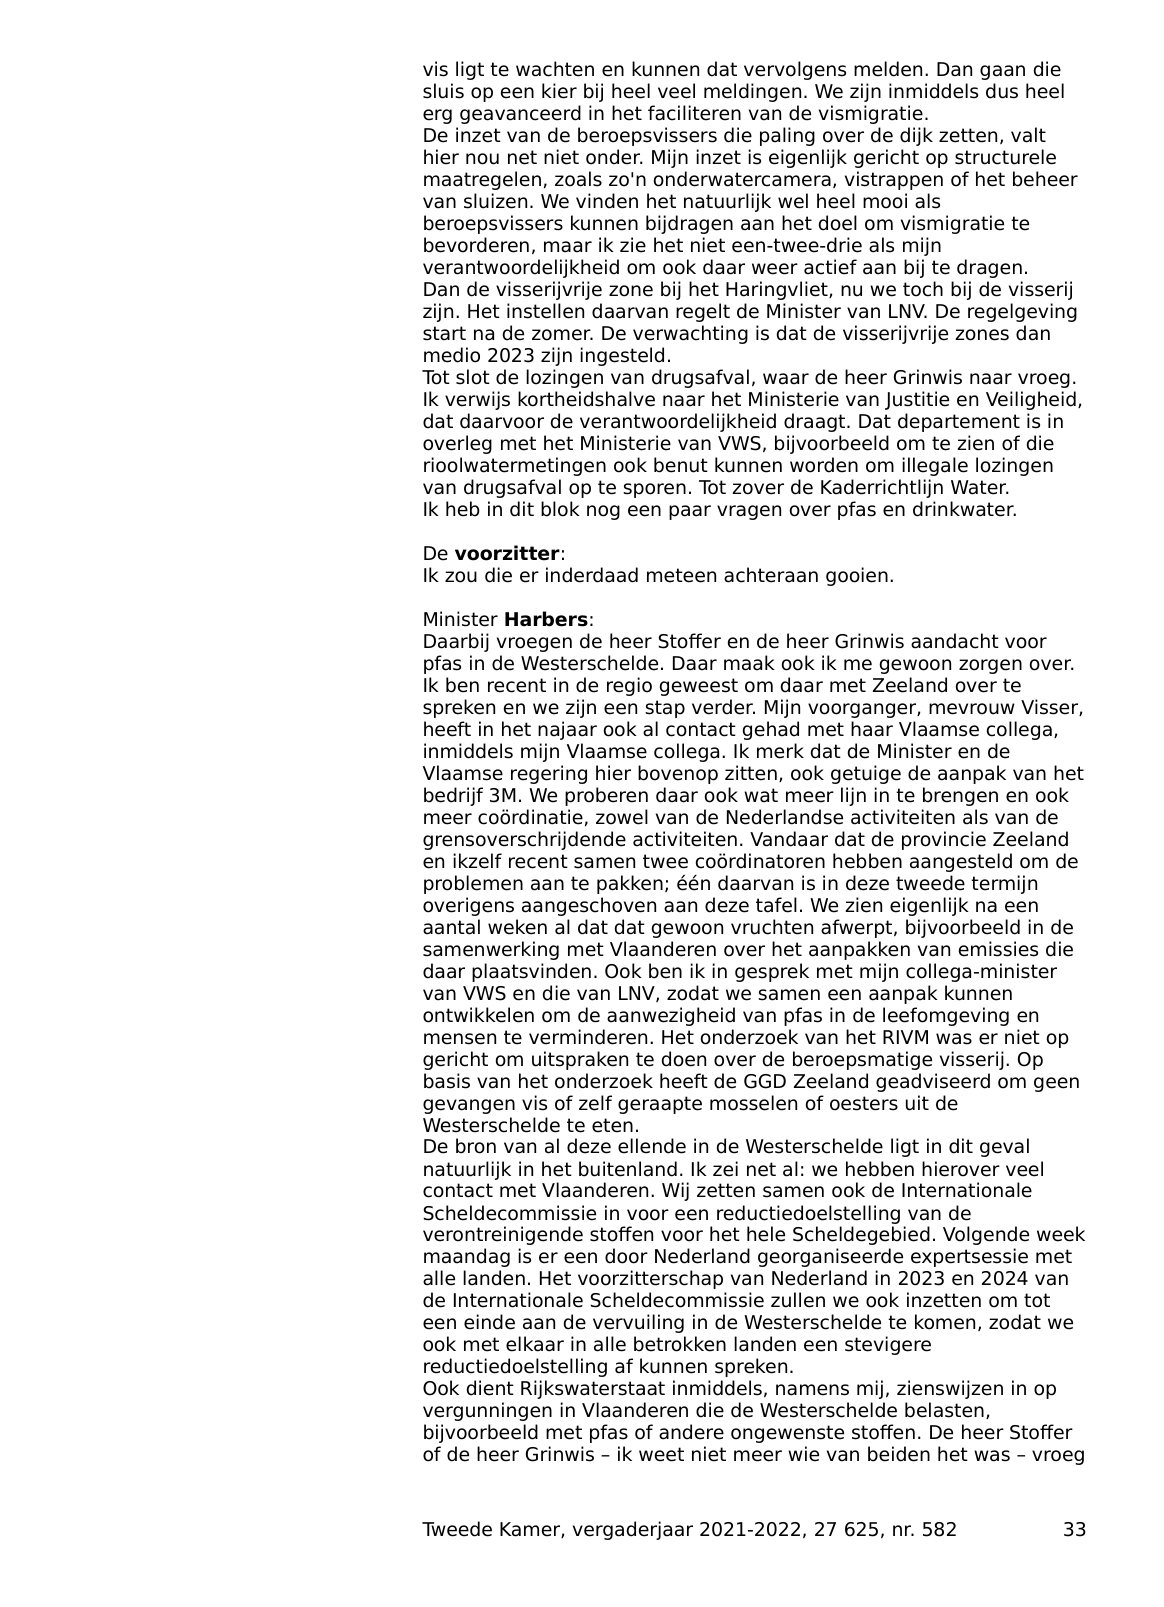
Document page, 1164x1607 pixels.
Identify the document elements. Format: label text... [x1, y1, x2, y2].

text Dan de visserijvrije zone bij het Haringvliet, nu we toch bij de visserij zijn. Het instellen daarvan regelt de Minister van LNV. De regelgeving start na de zomer. De verwachting is dat de visserijvrije zones dan medio 2023 zijn ingesteld. [422, 279, 1087, 367]
text Tot slot de lozingen van drugsafval, waar de heer Grinwis naar vroeg. Ik verwijs kortheidshalve naar het Ministerie van Justitie en Veiligheid, dat daarvoor de verantwoordelijkheid draagt. Dat departement is in overleg met het Ministerie van VWS, bijvoorbeeld om te zien of die rioolwatermetingen ook benut kunnen worden om illegale lozingen van drugsafval op te sporen. Tot zover de Kaderrichtlijn Water. [422, 367, 1087, 499]
text De voorzitter: [422, 543, 1087, 565]
text Daarbij vroegen de heer Stoffer en de heer Grinwis aandacht voor pfas in de Westerschelde. Daar maak ook ik me gewoon zorgen over. Ik ben recent in de regio geweest om daar met Zeeland over te spreken en we zijn een stap verder. Mijn voorganger, mevrouw Visser, heeft in het najaar ook al contact gehad met haar Vlaamse collega, inmiddels mijn Vlaamse collega. Ik merk dat de Minister en de Vlaamse regering hier bovenop zitten, ook getuige de aanpak van het bedrijf 3M. We proberen daar ook wat meer lijn in te brengen en ook meer coördinatie, zowel van de Nederlandse activiteiten als van de grensoverschrijdende activiteiten. Vandaar dat de provincie Zeeland en ikzelf recent samen twee coördinatoren hebben aangesteld om de problemen aan te pakken; één daarvan is in deze tweede termijn overigens aangeschoven aan deze tafel. We zien eigenlijk na een aantal weken al dat dat gewoon vruchten afwerpt, bijvoorbeeld in de samenwerking met Vlaanderen over het aanpakken van emissies die daar plaatsvinden. Ook ben ik in gesprek met mijn collega-minister van VWS en die van LNV, zodat we samen een aanpak kunnen ontwikkelen om de aanwezigheid van pfas in de leefomgeving en mensen te verminderen. Het onderzoek van het RIVM was er niet op gericht om uitspraken te doen over de beroepsmatige visserij. Op basis van het onderzoek heeft de GGD Zeeland geadviseerd om geen gevangen vis of zelf geraapte mosselen of oesters uit de Westerschelde te eten. [422, 631, 1087, 1136]
text Ik zou die er inderdaad meteen achteraan gooien. [422, 565, 1087, 587]
text De bron van al deze ellende in de Westerschelde ligt in dit geval natuurlijk in het buitenland. Ik zei net al: we hebben hierover veel contact met Vlaanderen. Wij zetten samen ook de Internationale Scheldecommissie in voor een reductiedoelstelling van de verontreinigende stoffen voor het hele Scheldegebied. Volgende week maandag is er een door Nederland georganiseerde expertsessie met alle landen. Het voorzitterschap van Nederland in 2023 en 2024 van de Internationale Scheldecommissie zullen we ook inzetten om tot een einde aan de vervuiling in de Westerschelde te komen, zodat we ook met elkaar in alle betrokken landen een stevigere reductiedoelstelling af kunnen spreken. [422, 1136, 1087, 1378]
text De inzet van de beroepsvissers die paling over de dijk zetten, valt hier nou net niet onder. Mijn inzet is eigenlijk gericht op structurele maatregelen, zoals zo'n onderwatercamera, vistrappen of het beheer van sluizen. We vinden het natuurlijk wel heel mooi als beroepsvissers kunnen bijdragen aan het doel om vismigratie te bevorderen, maar ik zie het niet een-twee-drie als mijn verantwoordelijkheid om ook daar weer actief aan bij te dragen. [422, 125, 1087, 279]
text Ook dient Rijkswaterstaat inmiddels, namens mij, zienswijzen in op vergunningen in Vlaanderen die de Westerschelde belasten, bijvoorbeeld met pfas of andere ongewenste stoffen. De heer Stoffer of de heer Grinwis – ik weet niet meer wie van beiden het was – vroeg [422, 1378, 1087, 1466]
text Ik heb in dit blok nog een paar vragen over pfas en drinkwater. [422, 499, 1087, 521]
text Minister Harbers: [422, 609, 1087, 631]
text vis ligt te wachten en kunnen dat vervolgens melden. Dan gaan die sluis op een kier bij heel veel meldingen. We zijn inmiddels dus heel erg geavanceerd in het faciliteren van de vismigratie. [422, 59, 1087, 125]
